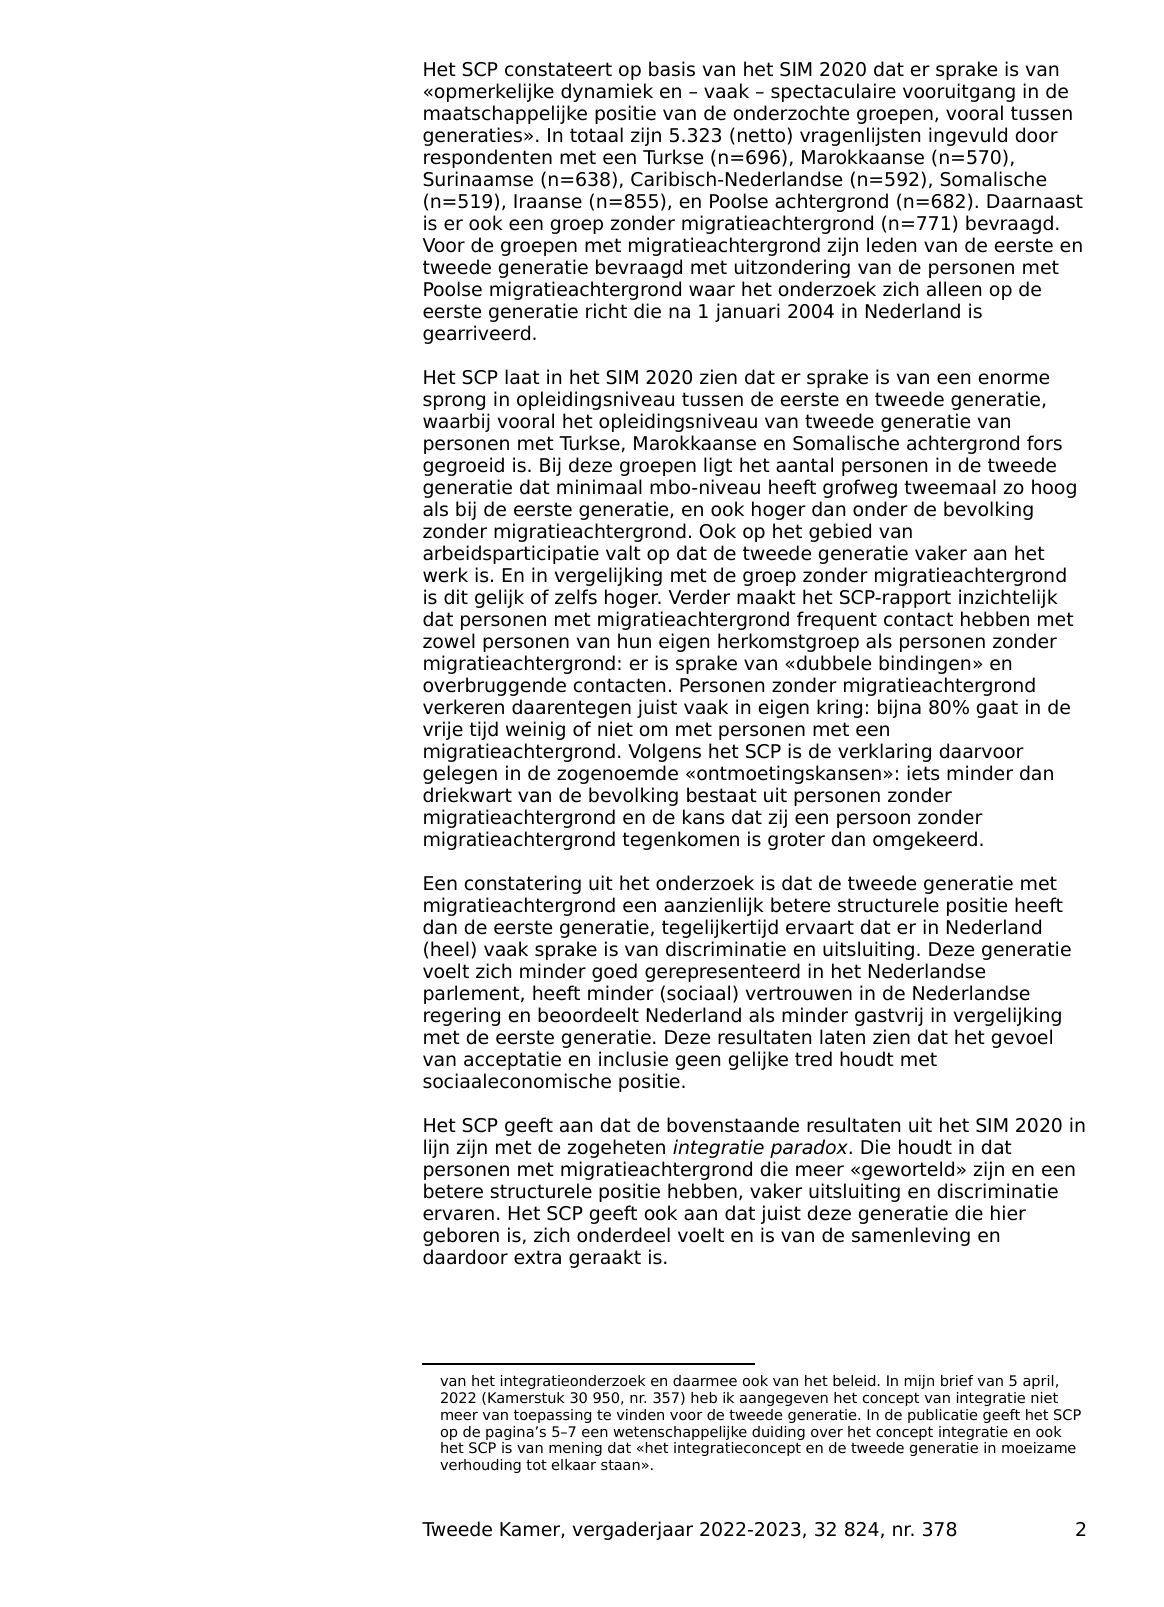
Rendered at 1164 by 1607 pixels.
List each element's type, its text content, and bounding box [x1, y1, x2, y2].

text van het integratieonderzoek en daarmee ook van het beleid. In mijn brief van 5 april, 2022 (Kamerstuk 30 950, nr. 357) heb ik aangegeven het concept van integratie niet meer van toepassing te vinden voor de tweede generatie. In de publicatie geeft het SCP op de pagina’s 5–7 een wetenschappelijke duiding over het concept integratie en ook het SCP is van mening dat «het integratieconcept en de tweede generatie in moeizame verhouding tot elkaar staan». [422, 1373, 1087, 1474]
text Het SCP laat in het SIM 2020 zien dat er sprake is van een enorme sprong in opleidingsniveau tussen de eerste en tweede generatie, waarbij vooral het opleidingsniveau van tweede generatie van personen met Turkse, Marokkaanse en Somalische achtergrond fors gegroeid is. Bij deze groepen ligt het aantal personen in de tweede generatie dat minimaal mbo-niveau heeft grofweg tweemaal zo hoog als bij de eerste generatie, en ook hoger dan onder de bevolking zonder migratieachtergrond. Ook op het gebied van arbeidsparticipatie valt op dat de tweede generatie vaker aan het werk is. En in vergelijking met de groep zonder migratieachtergrond is dit gelijk of zelfs hoger. Verder maakt het SCP-rapport inzichtelijk dat personen met migratieachtergrond frequent contact hebben met zowel personen van hun eigen herkomstgroep als personen zonder migratieachtergrond: er is sprake van «dubbele bindingen» en overbruggende contacten. Personen zonder migratieachtergrond verkeren daarentegen juist vaak in eigen kring: bijna 80% gaat in de vrije tijd weinig of niet om met personen met een migratieachtergrond. Volgens het SCP is de verklaring daarvoor gelegen in de zogenoemde «ontmoetingskansen»: iets minder dan driekwart van de bevolking bestaat uit personen zonder migratieachtergrond en de kans dat zij een persoon zonder migratieachtergrond tegenkomen is groter dan omgekeerd. [422, 367, 1087, 851]
text Een constatering uit het onderzoek is dat de tweede generatie met migratieachtergrond een aanzienlijk betere structurele positie heeft dan de eerste generatie, tegelijkertijd ervaart dat er in Nederland (heel) vaak sprake is van discriminatie en uitsluiting. Deze generatie voelt zich minder goed gerepresenteerd in het Nederlandse parlement, heeft minder (sociaal) vertrouwen in de Nederlandse regering en beoordeelt Nederland als minder gastvrij in vergelijking met de eerste generatie. Deze resultaten laten zien dat het gevoel van acceptatie en inclusie geen gelijke tred houdt met sociaaleconomische positie. [422, 873, 1087, 1092]
text Het SCP constateert op basis van het SIM 2020 dat er sprake is van «opmerkelijke dynamiek en – vaak – spectaculaire vooruitgang in de maatschappelijke positie van de onderzochte groepen, vooral tussen generaties». In totaal zijn 5.323 (netto) vragenlijsten ingevuld door respondenten met een Turkse (n=696), Marokkaanse (n=570), Surinaamse (n=638), Caribisch-Nederlandse (n=592), Somalische (n=519), Iraanse (n=855), en Poolse achtergrond (n=682). Daarnaast is er ook een groep zonder migratieachtergrond (n=771) bevraagd. Voor de groepen met migratieachtergrond zijn leden van de eerste en tweede generatie bevraagd met uitzondering van de personen met Poolse migratieachtergrond waar het onderzoek zich alleen op de eerste generatie richt die na 1 januari 2004 in Nederland is gearriveerd. [422, 59, 1087, 345]
text Het SCP geeft aan dat de bovenstaande resultaten uit het SIM 2020 in lijn zijn met de zogeheten integratie paradox. Die houdt in dat personen met migratieachtergrond die meer «geworteld» zijn en een betere structurele positie hebben, vaker uitsluiting en discriminatie ervaren. Het SCP geeft ook aan dat juist deze generatie die hier geboren is, zich onderdeel voelt en is van de samenleving en daardoor extra geraakt is. [422, 1115, 1087, 1268]
